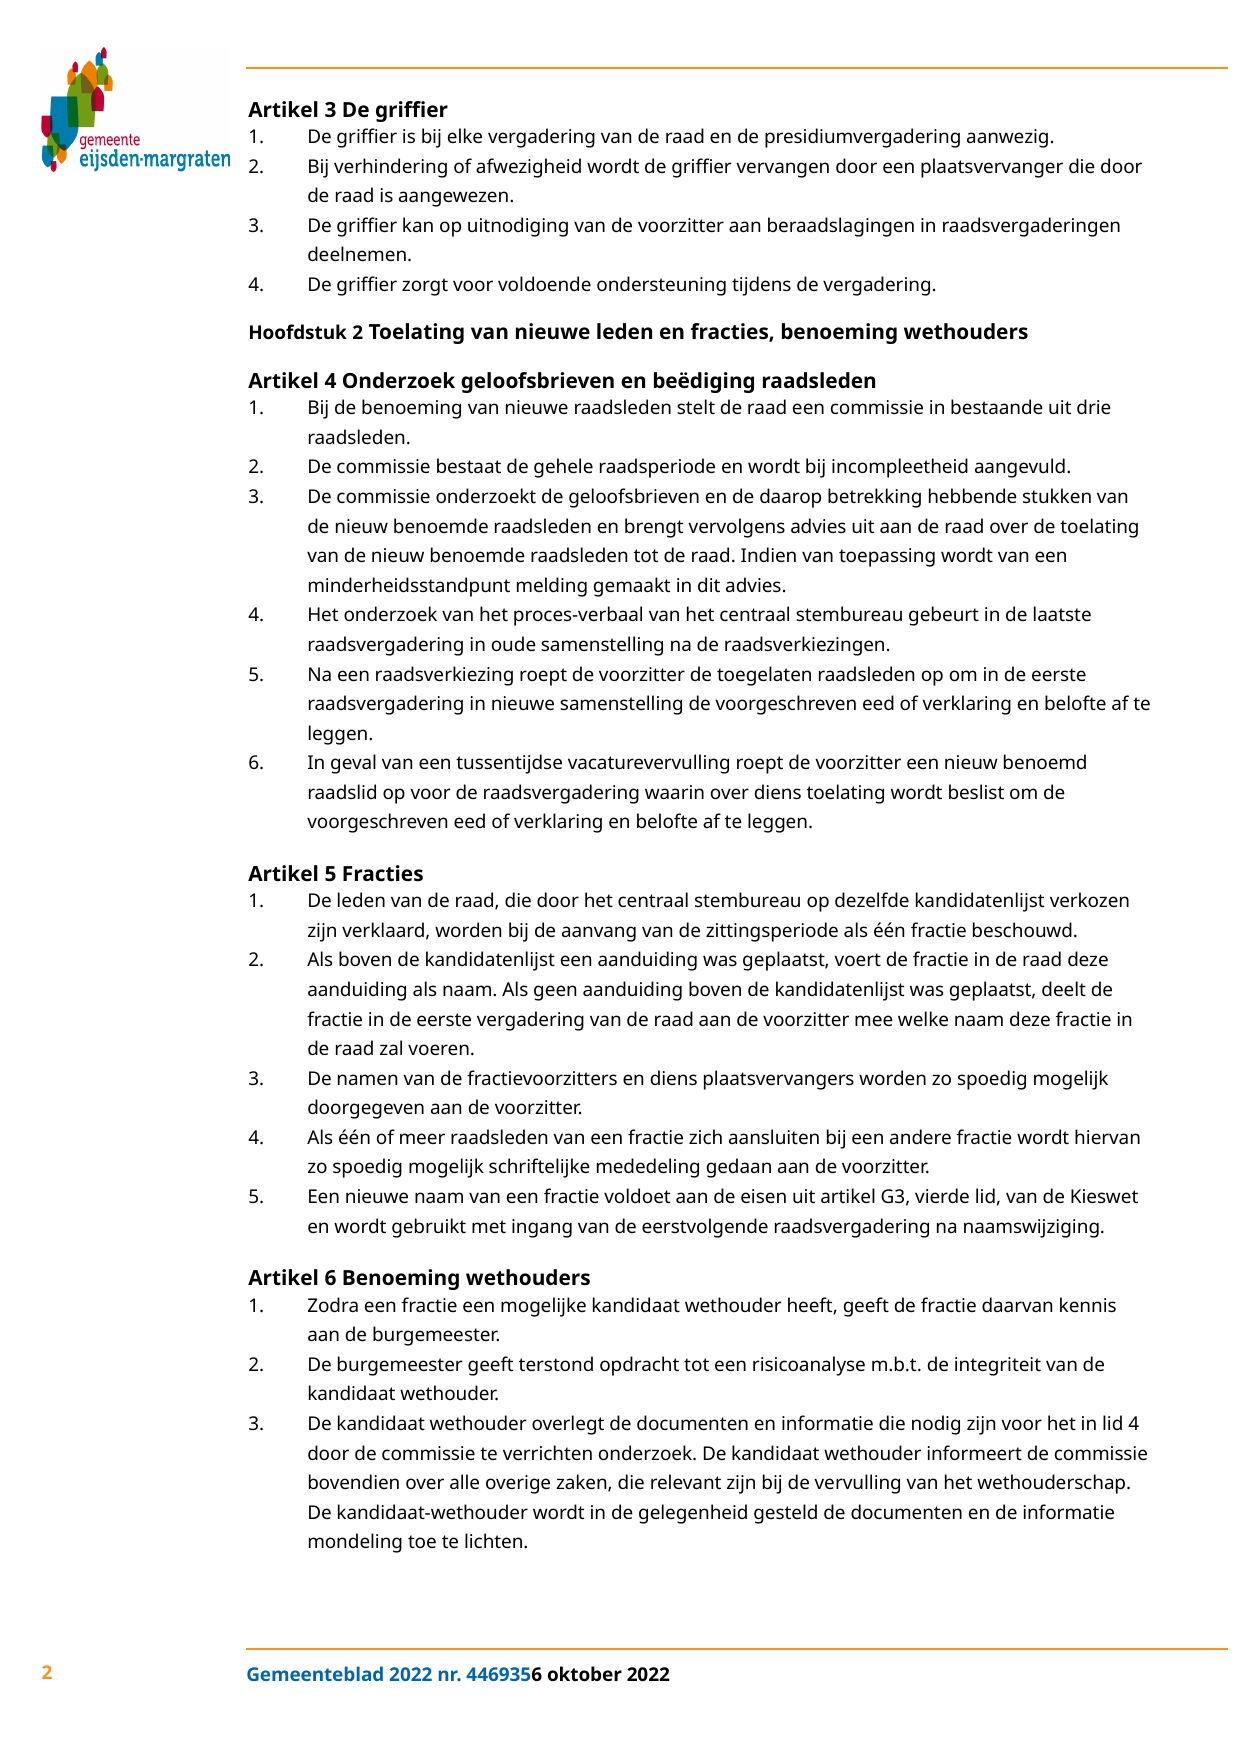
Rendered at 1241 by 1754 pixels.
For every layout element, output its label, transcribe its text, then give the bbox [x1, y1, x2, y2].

text Hoofdstuk 2 Toelating van nieuwe leden en fracties, benoeming wethouders [248, 317, 1152, 345]
text Artikel 5 Fracties [248, 859, 1152, 887]
list De commissie bestaat de gehele raadsperiode en wordt bij incompleetheid aangevuld. [248, 454, 1152, 479]
list Als één of meer raadsleden van een fractie zich aansluiten bij een andere fractie wordt hiervan zo spoedig mogelijk schriftelijke mededeling gedaan aan de voorzitter. [248, 1124, 1152, 1179]
list De burgemeester geeft terstond opdracht tot een risicoanalyse m.b.t. de integriteit van de kandidaat wethouder. [248, 1351, 1152, 1406]
list De kandidaat wethouder overlegt de documenten en informatie die nodig zijn voor het in lid 4 door de commissie te verrichten onderzoek. De kandidaat wethouder informeert de commissie bovendien over alle overige zaken, die relevant zijn bij de vervulling van het wethouderschap. De kandidaat-wethouder wordt in de gelegenheid gesteld de documenten en de informatie mondeling toe te lichten. [248, 1410, 1152, 1554]
list Zodra een fractie een mogelijke kandidaat wethouder heeft, geeft de fractie daarvan kennis aan de burgemeester. [248, 1292, 1152, 1347]
list Een nieuwe naam van een fractie voldoet aan de eisen uit artikel G3, vierde lid, van de Kieswet en wordt gebruikt met ingang van de eerstvolgende raadsvergadering na naamswijziging. [248, 1183, 1152, 1239]
text Artikel 6 Benoeming wethouders [248, 1263, 1152, 1292]
list Als boven de kandidatenlijst een aanduiding was geplaatst, voert de fractie in de raad deze aanduiding als naam. Als geen aanduiding boven de kandidatenlijst was geplaatst, deelt de fractie in de eerste vergadering van de raad aan de voorzitter mee welke naam deze fractie in de raad zal voeren. [248, 947, 1152, 1061]
picture [41, 47, 231, 172]
list Na een raadsverkiezing roept de voorzitter de toegelaten raadsleden op om in de eerste raadsvergadering in nieuwe samenstelling de voorgeschreven eed of verklaring en belofte af te leggen. [248, 661, 1152, 746]
list De griffier is bij elke vergadering van de raad en de presidiumvergadering aanwezig. [248, 123, 1152, 149]
list De leden van de raad, die door het centraal stembureau op dezelfde kandidatenlijst verkozen zijn verklaard, worden bij de aanvang van de zittingsperiode als één fractie beschouwd. [248, 887, 1152, 943]
list Het onderzoek van het proces-verbaal van het centraal stembureau gebeurt in de laatste raadsvergadering in oude samenstelling na de raadsverkiezingen. [248, 602, 1152, 657]
list Bij de benoeming van nieuwe raadsleden stelt de raad een commissie in bestaande uit drie raadsleden. [248, 394, 1152, 450]
list De griffier kan op uitnodiging van de voorzitter aan beraadslagingen in raadsvergaderingen deelnemen. [248, 212, 1152, 267]
list Bij verhindering of afwezigheid wordt de griffier vervangen door een plaatsvervanger die door de raad is aangewezen. [248, 153, 1152, 208]
list De namen van de fractievoorzitters en diens plaatsvervangers worden zo spoedig mogelijk doorgegeven aan de voorzitter. [248, 1065, 1152, 1120]
text Artikel 3 De griffier [248, 95, 1152, 123]
list In geval van een tussentijdse vacaturevervulling roept de voorzitter een nieuw benoemd raadslid op voor de raadsvergadering waarin over diens toelating wordt beslist om de voorgeschreven eed of verklaring en belofte af te leggen. [248, 749, 1152, 834]
list De commissie onderzoekt de geloofsbrieven en de daarop betrekking hebbende stukken van de nieuw benoemde raadsleden en brengt vervolgens advies uit aan de raad over de toelating van de nieuw benoemde raadsleden tot de raad. Indien van toepassing wordt van een minderheidsstandpunt melding gemaakt in dit advies. [248, 483, 1152, 598]
list De griffier zorgt voor voldoende ondersteuning tijdens de vergadering. [248, 271, 1152, 297]
text Artikel 4 Onderzoek geloofsbrieven en beëdiging raadsleden [248, 366, 1152, 394]
